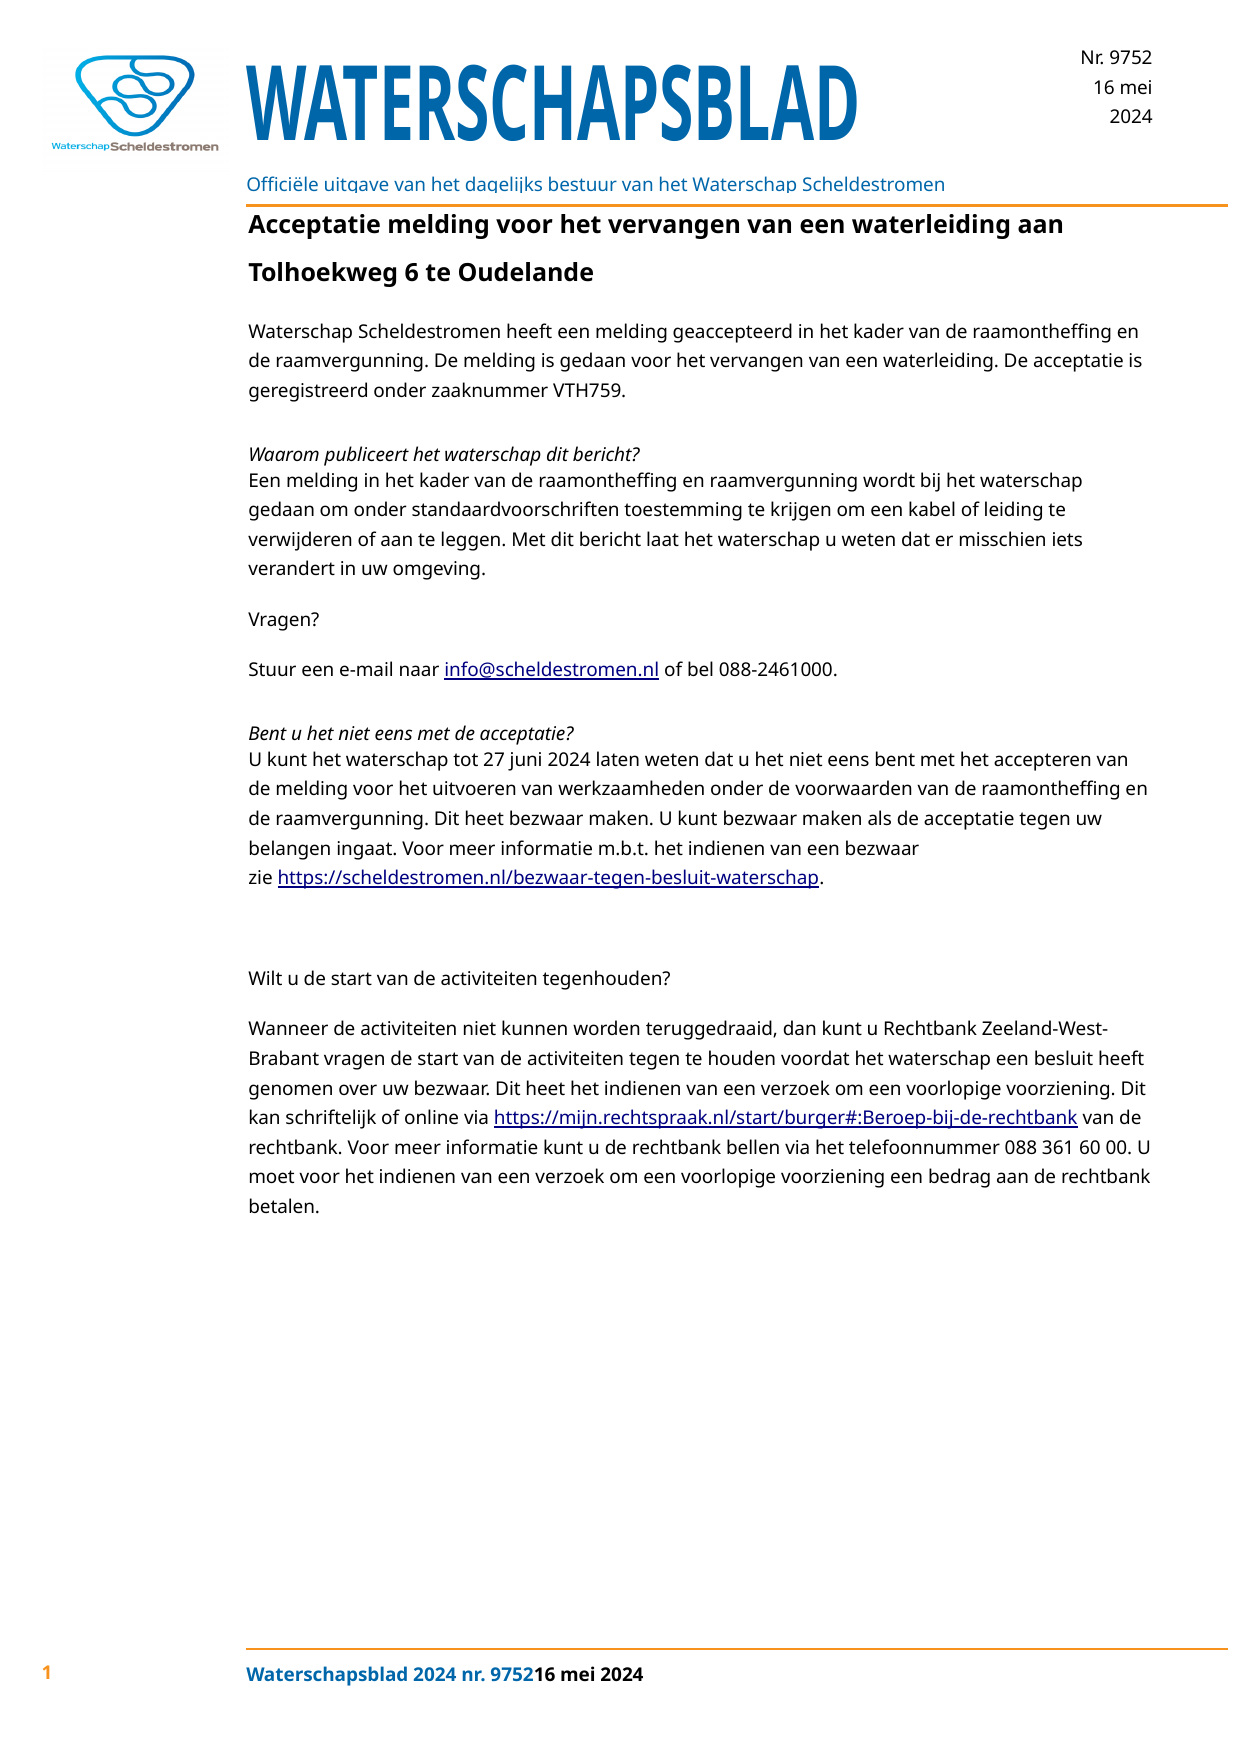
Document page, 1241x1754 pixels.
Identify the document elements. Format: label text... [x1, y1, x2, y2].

text U kunt het waterschap tot 27 juni 2024 laten weten dat u het niet eens bent met het accepteren van de melding voor het uitvoeren van werkzaamheden onder de voorwaarden van de raamontheffing en de raamvergunning. Dit heet bezwaar maken. U kunt bezwaar maken als de acceptatie tegen uw belangen ingaat. Voor meer informatie m.b.t. het indienen van een bezwaar zie https://scheldestromen.nl/bezwaar-tegen-besluit-waterschap. [248, 746, 1152, 890]
text Waarom publiceert het waterschap dit bericht? [248, 441, 1152, 467]
picture [41, 47, 231, 172]
text Stuur een e-mail naar info@scheldestromen.nl of bel 088-2461000. [248, 656, 1152, 682]
text Vragen? [248, 606, 1152, 632]
text Bent u het niet eens met de acceptatie? [248, 720, 1152, 746]
text Wilt u de start van de activiteiten tegenhouden? [248, 965, 1152, 991]
text Waterschap Scheldestromen heeft een melding geaccepteerd in het kader van de raamontheffing en de raamvergunning. De melding is gedaan voor het vervangen van een waterleiding. De acceptatie is geregistreerd onder zaaknummer VTH759. [248, 318, 1152, 403]
text Acceptatie melding voor het vervangen van een waterleiding aan Tolhoekweg 6 te Oudelande [248, 207, 1152, 288]
text Een melding in het kader van de raamontheffing en raamvergunning wordt bij het waterschap gedaan om onder standaardvoorschriften toestemming te krijgen om een kabel of leiding te verwijderen of aan te leggen. Met dit bericht laat het waterschap u weten dat er misschien iets verandert in uw omgeving. [248, 467, 1152, 581]
text Wanneer de activiteiten niet kunnen worden teruggedraaid, dan kunt u Rechtbank Zeeland-West-Brabant vragen de start van de activiteiten tegen te houden voordat het waterschap een besluit heeft genomen over uw bezwaar. Dit heet het indienen van een verzoek om een voorlopige voorziening. Dit kan schriftelijk of online via https://mijn.rechtspraak.nl/start/burger#:Beroep-bij-de-rechtbank van de rechtbank. Voor meer informatie kunt u de rechtbank bellen via het telefoonnummer 088 361 60 00. U moet voor het indienen van een verzoek om een voorlopige voorziening een bedrag aan de rechtbank betalen. [248, 1016, 1152, 1219]
